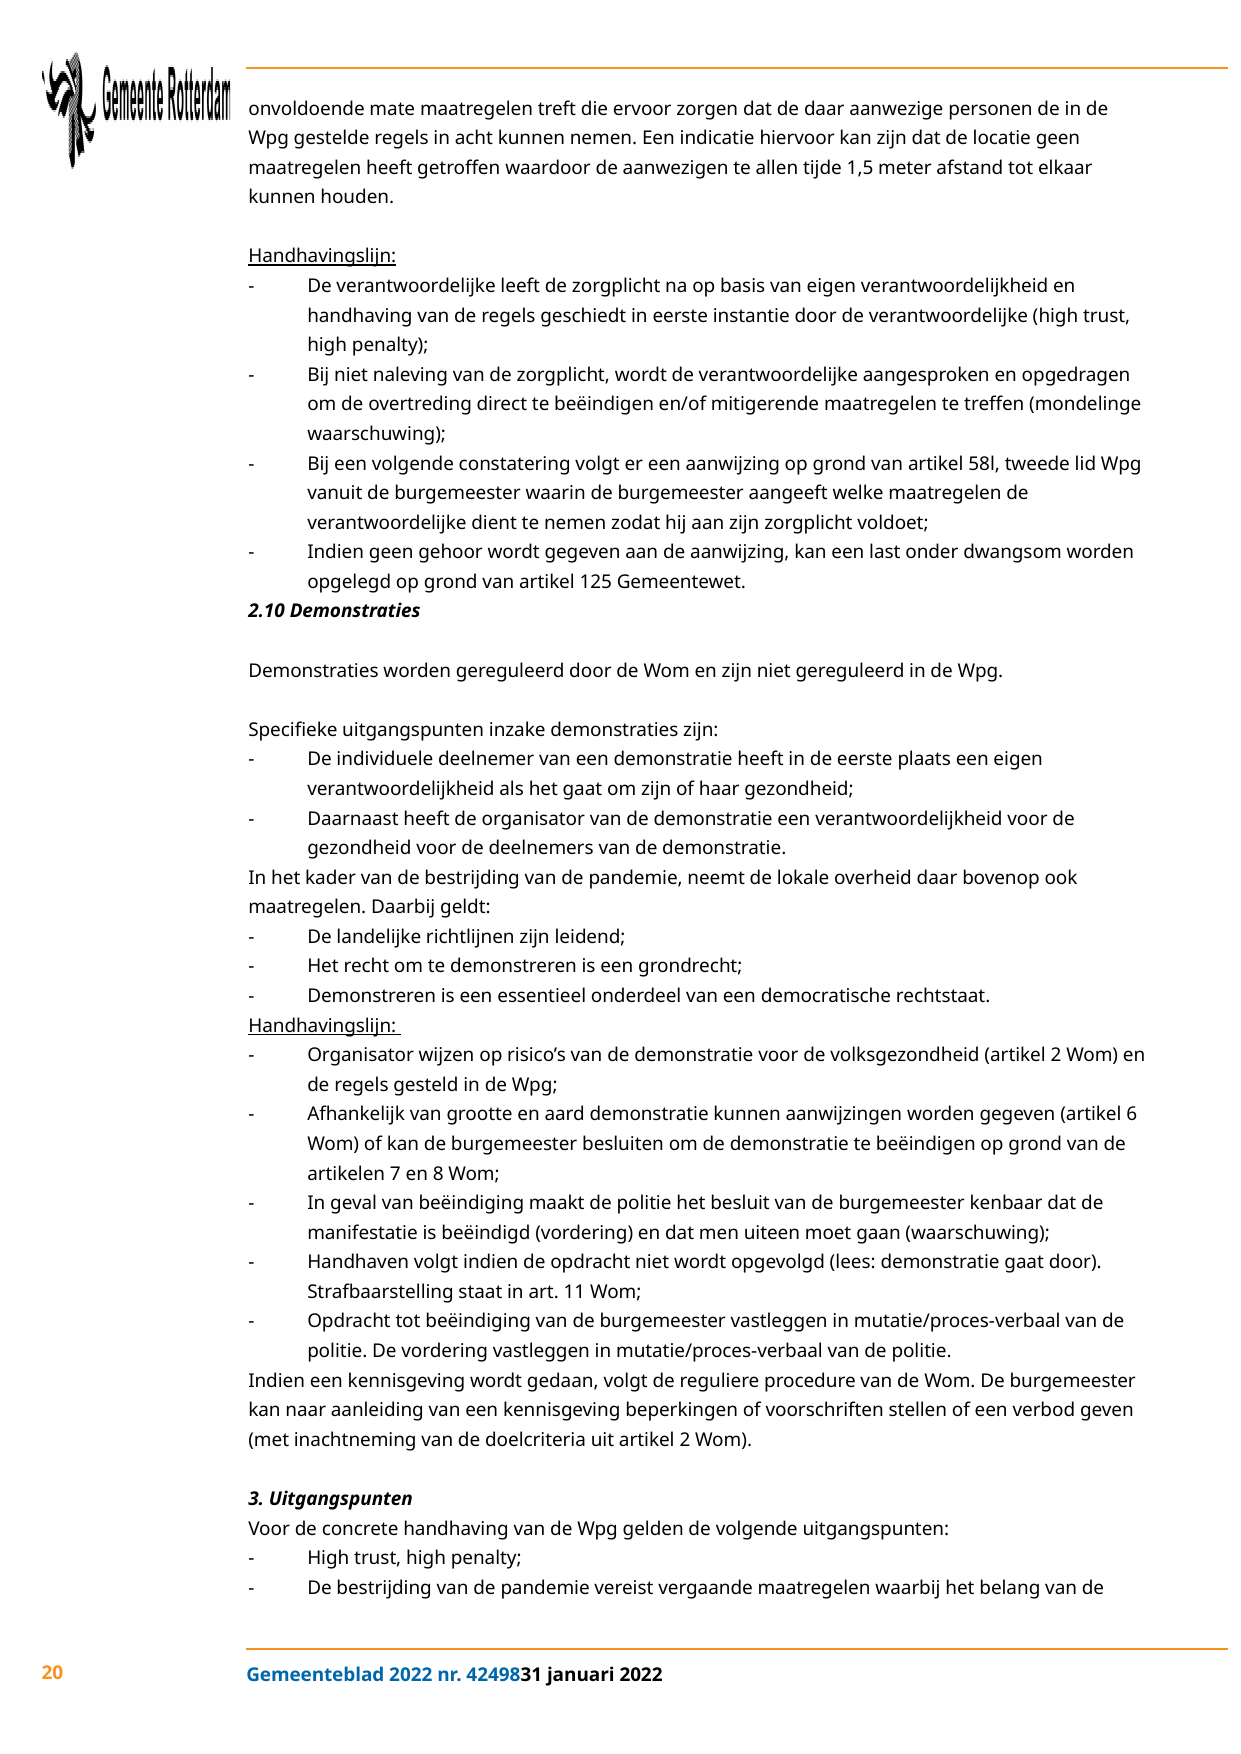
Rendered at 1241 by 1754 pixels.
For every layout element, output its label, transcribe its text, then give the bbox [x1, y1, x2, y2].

list Het recht om te demonstreren is een grondrecht; [248, 953, 1152, 978]
list Bij niet naleving van de zorgplicht, wordt de verantwoordelijke aangesproken en opgedragen om de overtreding direct te beëindigen en/of mitigerende maatregelen te treffen (mondelinge waarschuwing); [248, 361, 1152, 446]
text 2.10 Demonstraties [248, 598, 1152, 623]
list Bij een volgende constatering volgt er een aanwijzing op grond van artikel 58l, tweede lid Wpg vanuit de burgemeester waarin de burgemeester aangeeft welke maatregelen de verantwoordelijke dient te nemen zodat hij aan zijn zorgplicht voldoet; [248, 450, 1152, 535]
list High trust, high penalty; [248, 1544, 1152, 1570]
text Demonstraties worden gereguleerd door de Wom en zijn niet gereguleerd in de Wpg. [248, 657, 1152, 683]
picture [41, 47, 231, 172]
text onvoldoende mate maatregelen treft die ervoor zorgen dat de daar aanwezige personen de in de Wpg gestelde regels in acht kunnen nemen. Een indicatie hiervoor kan zijn dat de locatie geen maatregelen heeft getroffen waardoor de aanwezigen te allen tijde 1,5 meter afstand tot elkaar kunnen houden. [248, 95, 1152, 209]
list Opdracht tot beëindiging van de burgemeester vastleggen in mutatie/proces-verbaal van de politie. De vordering vastleggen in mutatie/proces-verbaal van de politie. [248, 1308, 1152, 1363]
list De bestrijding van de pandemie vereist vergaande maatregelen waarbij het belang van de [248, 1574, 1152, 1600]
list Demonstreren is een essentieel onderdeel van een democratische rechtstaat. [248, 982, 1152, 1008]
text In het kader van de bestrijding van de pandemie, neemt de lokale overheid daar bovenop ook maatregelen. Daarbij geldt: [248, 864, 1152, 919]
list De individuele deelnemer van een demonstratie heeft in de eerste plaats een eigen verantwoordelijkheid als het gaat om zijn of haar gezondheid; [248, 746, 1152, 801]
list Organisator wijzen op risico’s van de demonstratie voor de volksgezondheid (artikel 2 Wom) en de regels gesteld in de Wpg; [248, 1041, 1152, 1097]
text Indien een kennisgeving wordt gedaan, volgt de reguliere procedure van de Wom. De burgemeester kan naar aanleiding van een kennisgeving beperkingen of voorschriften stellen of een verbod geven (met inachtneming van de doelcriteria uit artikel 2 Wom). [248, 1367, 1152, 1452]
text 3. Uitgangspunten [248, 1485, 1152, 1511]
text Handhavingslijn: [248, 1012, 1152, 1038]
list Handhaven volgt indien de opdracht niet wordt opgevolgd (lees: demonstratie gaat door). Strafbaarstelling staat in art. 11 Wom; [248, 1248, 1152, 1304]
text Voor de concrete handhaving van de Wpg gelden de volgende uitgangspunten: [248, 1515, 1152, 1541]
text Specifieke uitgangspunten inzake demonstraties zijn: [248, 716, 1152, 742]
list De verantwoordelijke leeft de zorgplicht na op basis van eigen verantwoordelijkheid en handhaving van de regels geschiedt in eerste instantie door de verantwoordelijke (high trust, high penalty); [248, 272, 1152, 357]
list De landelijke richtlijnen zijn leidend; [248, 923, 1152, 949]
list Indien geen gehoor wordt gegeven aan de aanwijzing, kan een last onder dwangsom worden opgelegd op grond van artikel 125 Gemeentewet. [248, 538, 1152, 594]
list Daarnaast heeft de organisator van de demonstratie een verantwoordelijkheid voor de gezondheid voor de deelnemers van de demonstratie. [248, 805, 1152, 860]
list Afhankelijk van grootte en aard demonstratie kunnen aanwijzingen worden gegeven (artikel 6 Wom) of kan de burgemeester besluiten om de demonstratie te beëindigen op grond van de artikelen 7 en 8 Wom; [248, 1101, 1152, 1186]
list In geval van beëindiging maakt de politie het besluit van de burgemeester kenbaar dat de manifestatie is beëindigd (vordering) en dat men uiteen moet gaan (waarschuwing); [248, 1189, 1152, 1245]
text Handhavingslijn: [248, 243, 1152, 268]
